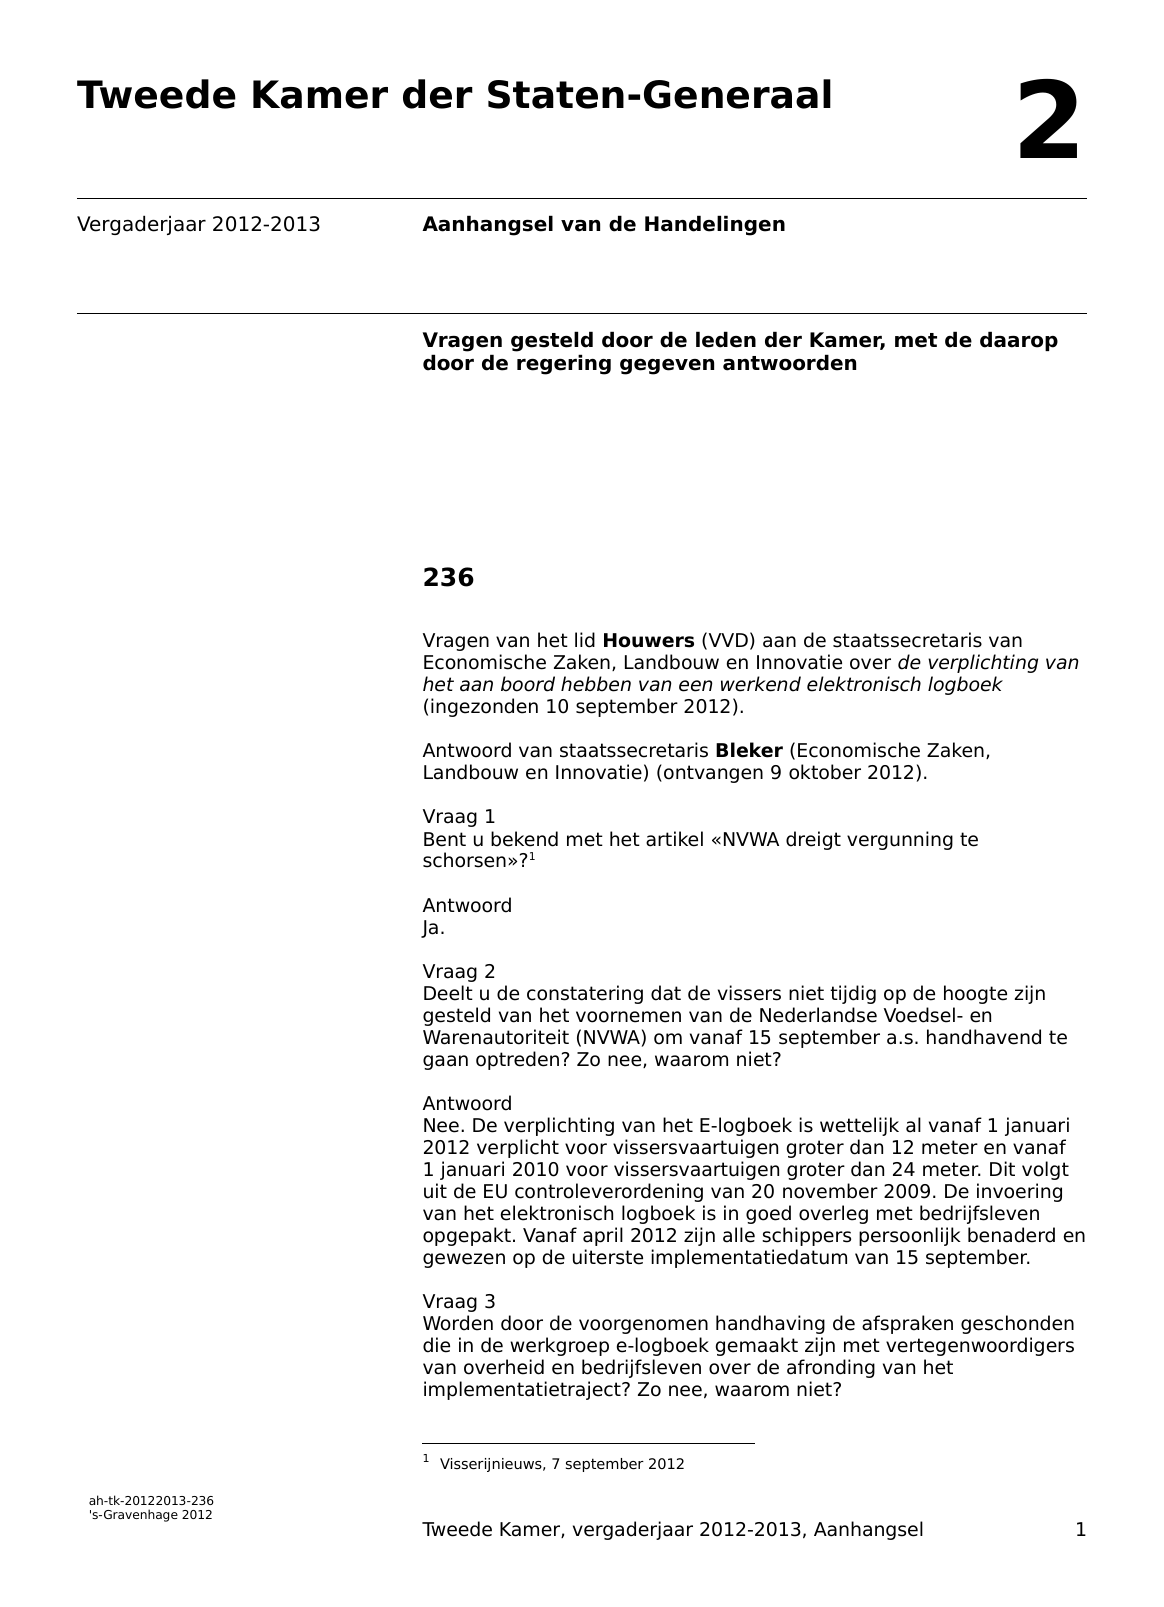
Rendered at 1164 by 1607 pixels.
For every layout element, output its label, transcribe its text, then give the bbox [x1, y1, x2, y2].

text Visserijnieuws, 7 september 2012 [422, 1452, 1087, 1474]
text Worden door de voorgenomen handhaving de afspraken geschonden die in de werkgroep e-logboek gemaakt zijn met vertegenwoordigers van overheid en bedrijfsleven over de afronding van het implementatietraject? Zo nee, waarom niet? [422, 1313, 1087, 1401]
text 236 [422, 563, 1087, 592]
text Antwoord [422, 894, 1087, 917]
text Bent u bekend met het artikel «NVWA dreigt vergunning te schorsen»? [422, 828, 1087, 872]
text Vraag 3 [422, 1291, 1087, 1313]
table_header Tweede Kamer der Staten-Generaal [77, 59, 886, 198]
table_cell Aanhangsel van de Handelingen [422, 199, 1087, 313]
table_cell Vragen gesteld door de leden der Kamer, met de daarop door de regering gegeven antwoorden [422, 314, 1087, 375]
table_cell [77, 314, 422, 375]
text Antwoord [422, 1093, 1087, 1115]
text Vragen van het lid Houwers (VVD) aan de staatssecretaris van Economische Zaken, Landbouw en Innovatie over de verplichting van het aan boord hebben van een werkend elektronisch logboek (ingezonden 10 september 2012). [422, 630, 1087, 718]
text Deelt u de constatering dat de vissers niet tijdig op de hoogte zijn gesteld van het voornemen van de Nederlandse Voedsel- en Warenautoriteit (NVWA) om vanaf 15 september a.s. handhavend te gaan optreden? Zo nee, waarom niet? [422, 983, 1087, 1071]
text Vraag 2 [422, 961, 1087, 983]
table_cell Vergaderjaar 2012-2013 [77, 199, 422, 313]
text Nee. De verplichting van het E-logboek is wettelijk al vanaf 1 januari 2012 verplicht voor vissersvaartuigen groter dan 12 meter en vanaf 1 januari 2010 voor vissersvaartuigen groter dan 24 meter. Dit volgt uit de EU controleverordening van 20 november 2009. De invoering van het elektronisch logboek is in goed overleg met bedrijfsleven opgepakt. Vanaf april 2012 zijn alle schippers persoonlijk benaderd en gewezen op de uiterste implementatiedatum van 15 september. [422, 1115, 1087, 1269]
text ah-tk-20122013-236 [88, 1494, 323, 1508]
table_header 2 [886, 59, 1087, 198]
text 's-Gravenhage 2012 [88, 1508, 323, 1522]
text Vraag 1 [422, 806, 1087, 828]
text Antwoord van staatssecretaris Bleker (Economische Zaken, Landbouw en Innovatie) (ontvangen 9 oktober 2012). [422, 740, 1087, 784]
text Ja. [422, 917, 1087, 938]
